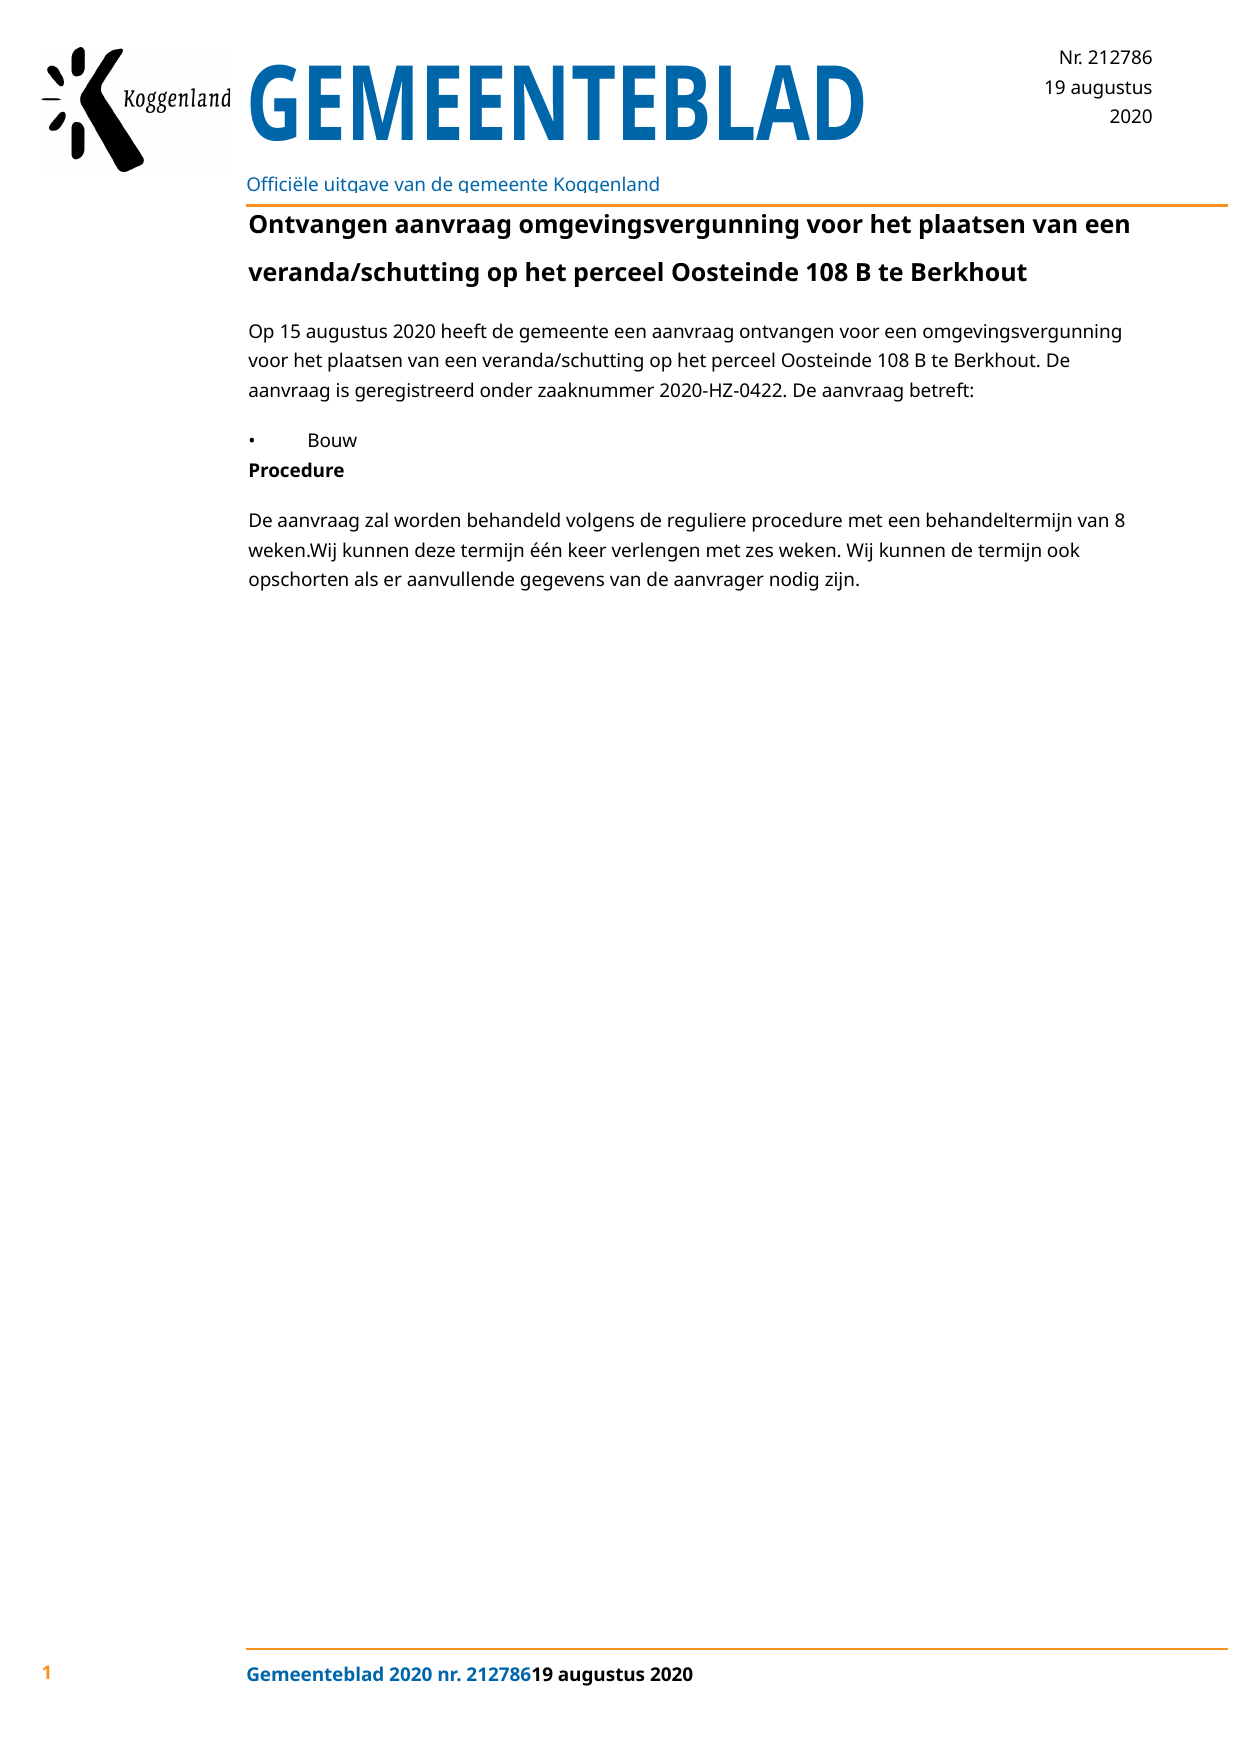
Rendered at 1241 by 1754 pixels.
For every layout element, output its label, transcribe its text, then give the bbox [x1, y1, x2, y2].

list Bouw [248, 427, 1152, 453]
text De aanvraag zal worden behandeld volgens de reguliere procedure met een behandeltermijn van 8 weken.Wij kunnen deze termijn één keer verlengen met zes weken. Wij kunnen de termijn ook opschorten als er aanvullende gegevens van de aanvrager nodig zijn. [248, 507, 1152, 592]
text Op 15 augustus 2020 heeft de gemeente een aanvraag ontvangen voor een omgevingsvergunning voor het plaatsen van een veranda/schutting op het perceel Oosteinde 108 B te Berkhout. De aanvraag is geregistreerd onder zaaknummer 2020-HZ-0422. De aanvraag betreft: [248, 318, 1152, 403]
picture [41, 47, 231, 172]
text Ontvangen aanvraag omgevingsvergunning voor het plaatsen van een veranda/schutting op het perceel Oosteinde 108 B te Berkhout [248, 207, 1152, 288]
text Procedure [248, 457, 1152, 483]
